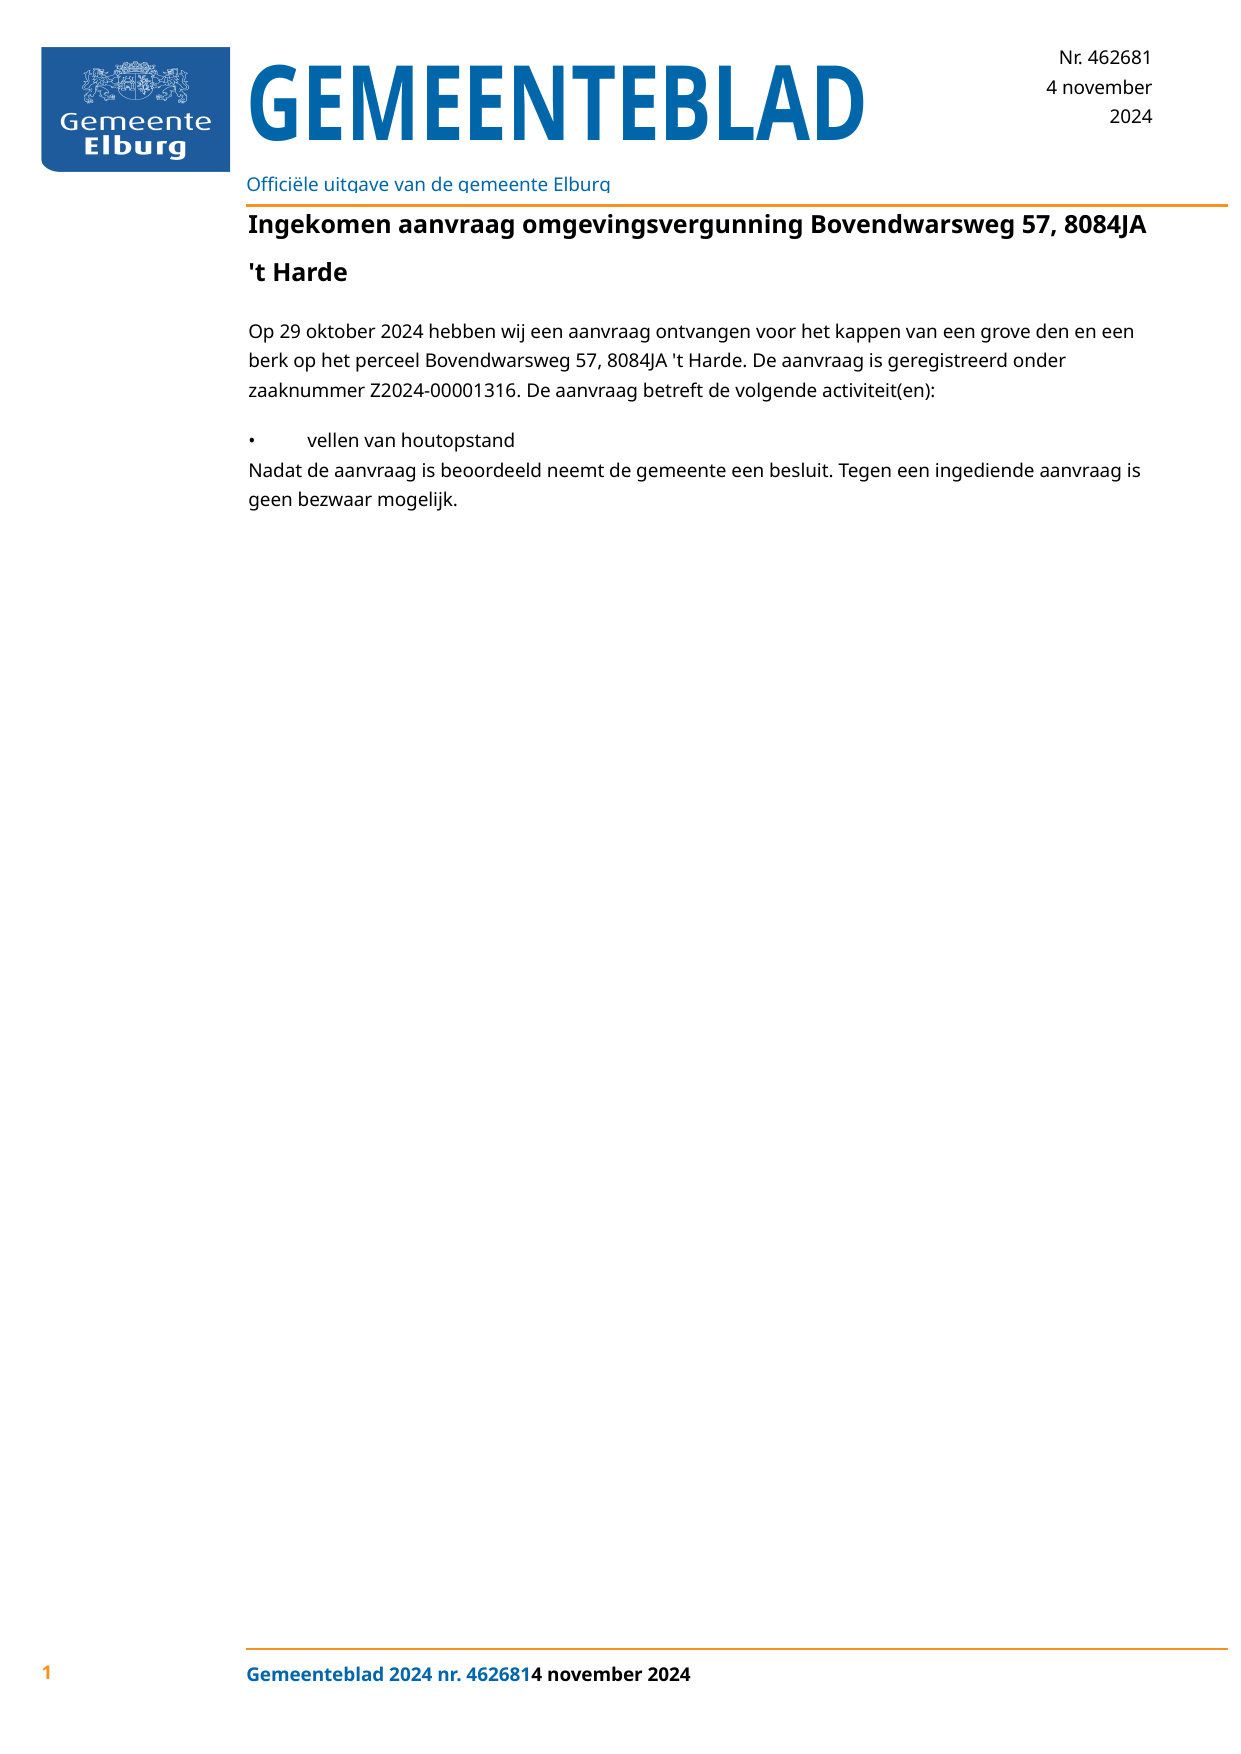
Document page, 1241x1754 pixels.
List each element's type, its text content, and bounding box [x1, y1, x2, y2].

text Op 29 oktober 2024 hebben wij een aanvraag ontvangen voor het kappen van een grove den en een berk op het perceel Bovendwarsweg 57, 8084JA 't Harde. De aanvraag is geregistreerd onder zaaknummer Z2024-00001316. De aanvraag betreft de volgende activiteit(en): [248, 318, 1152, 403]
text Ingekomen aanvraag omgevingsvergunning Bovendwarsweg 57, 8084JA 't Harde [248, 207, 1152, 288]
picture [41, 47, 231, 172]
text Nadat de aanvraag is beoordeeld neemt de gemeente een besluit. Tegen een ingediende aanvraag is geen bezwaar mogelijk. [248, 457, 1152, 512]
list vellen van houtopstand [248, 427, 1152, 453]
